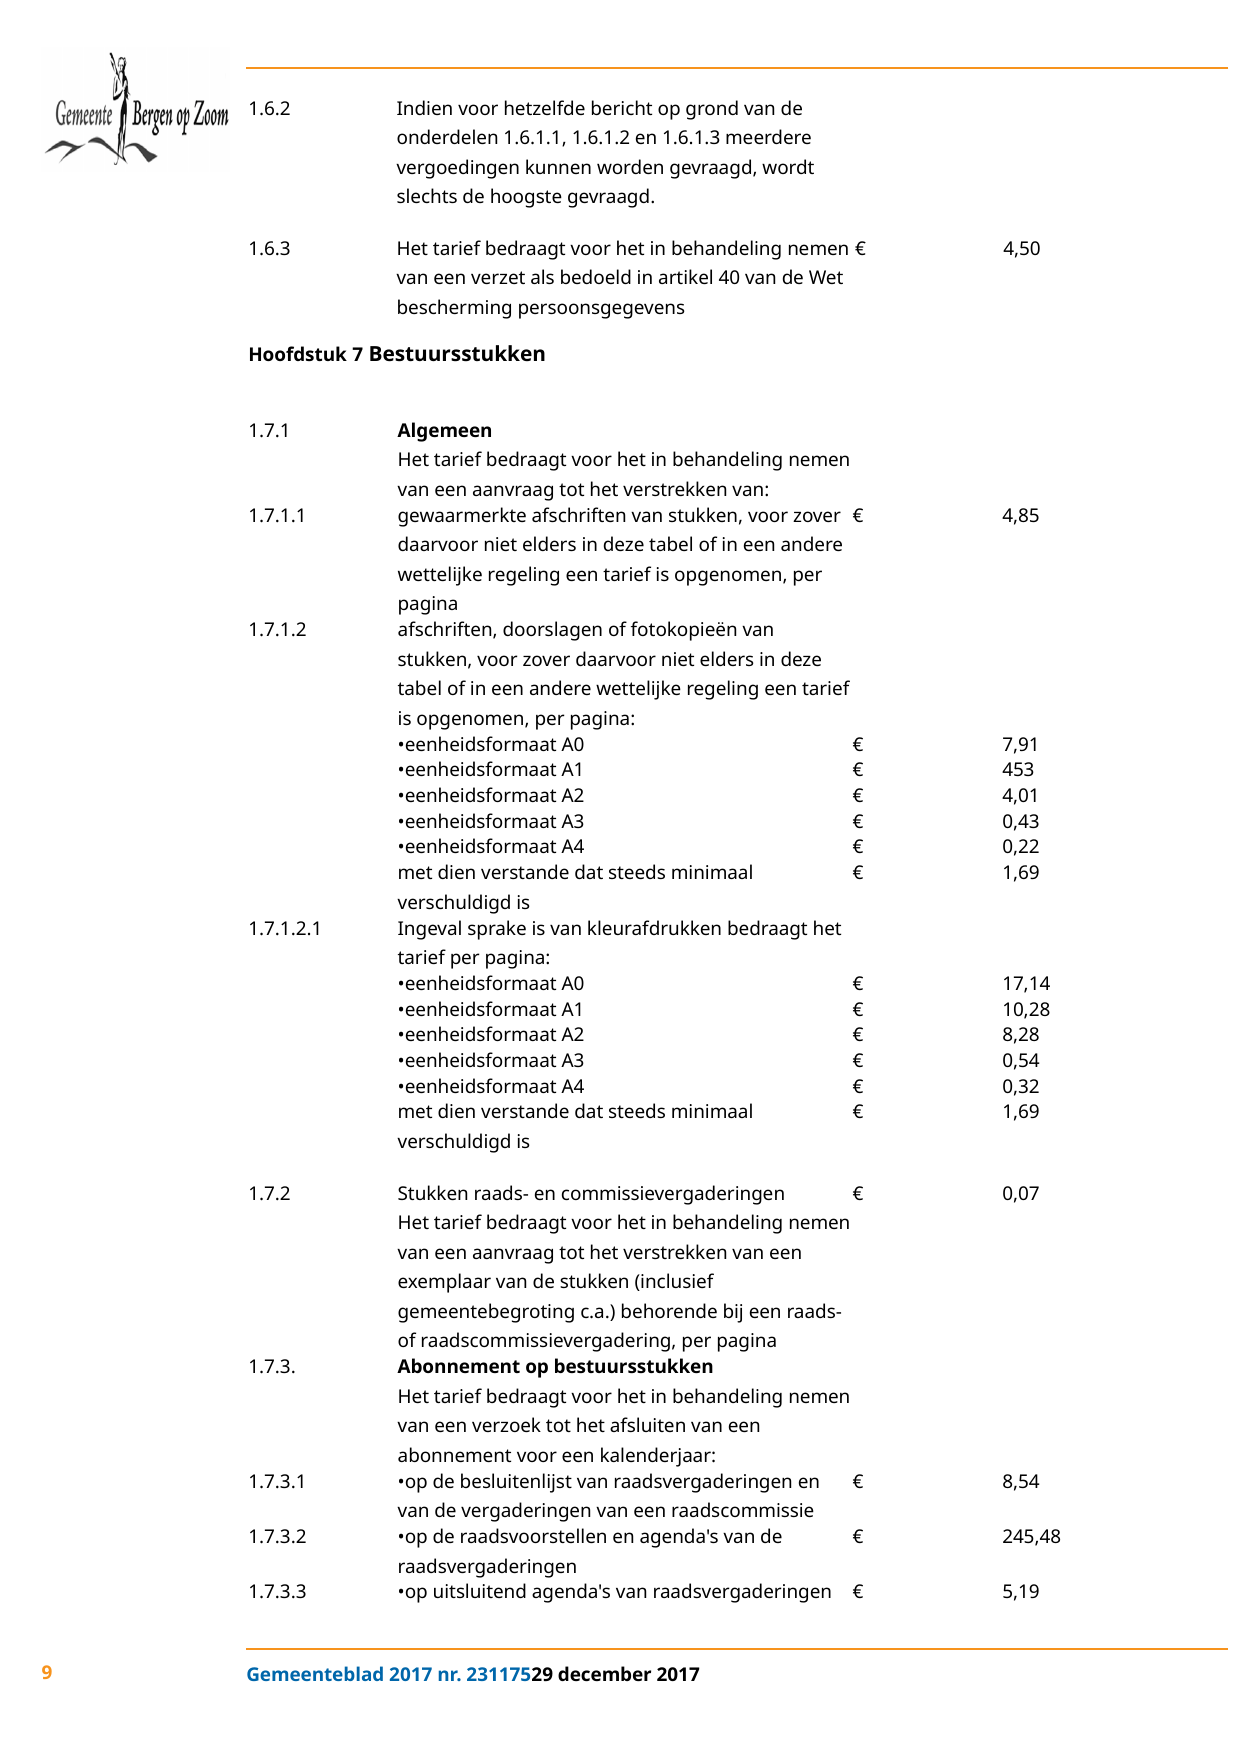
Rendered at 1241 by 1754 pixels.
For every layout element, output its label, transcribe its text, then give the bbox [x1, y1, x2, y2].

table_cell Indien voor hetzelfde bericht op grond van de onderdelen 1.6.1.1, 1.6.1.2 en 1.6.1.3 meerdere vergoedingen kunnen worden gevraagd, wordt slechts de hoogste gevraagd. [396, 95, 855, 209]
table_cell •eenheidsformaat A2 [398, 1022, 852, 1047]
table_cell [248, 996, 397, 1022]
table_cell 0,22 [1002, 834, 1152, 859]
table_cell •op de raadsvoorstellen en agenda's van de raadsvergaderingen [398, 1523, 852, 1578]
table_cell [248, 1099, 397, 1154]
table_cell [1002, 1354, 1152, 1468]
table_cell 1.7.1.1 [248, 502, 397, 616]
table_cell 1.7.3. [248, 1354, 397, 1468]
picture [41, 47, 231, 172]
table_cell 1,69 [1002, 1099, 1152, 1154]
table_cell 1.6.2 [248, 95, 396, 209]
table_cell Het tarief bedraagt voor het in behandeling nemen van een verzet als bedoeld in artikel 40 van de Wet bescherming persoonsgegevens [396, 235, 855, 320]
table_cell 17,14 [1002, 970, 1152, 996]
table_cell •eenheidsformaat A3 [398, 808, 852, 834]
table_cell [398, 1154, 852, 1180]
table_cell 8,28 [1002, 1022, 1152, 1047]
table_cell [853, 616, 1002, 731]
table_cell € [853, 1468, 1002, 1523]
table_cell 1.7.2 [248, 1180, 397, 1353]
table_cell 1.6.3 [248, 235, 396, 320]
table_cell [396, 209, 855, 235]
table_cell € [853, 1180, 1002, 1353]
table_cell 0,43 [1002, 808, 1152, 834]
table_cell [853, 1354, 1002, 1468]
table_cell € [853, 731, 1002, 757]
table_cell Stukken raads- en commissievergaderingen Het tarief bedraagt voor het in behandeling nemen van een aanvraag tot het verstrekken van een exemplaar van de stukken (inclusief gemeentebegroting c.a.) behorende bij een raads- of raadscommissievergadering, per pagina [398, 1180, 852, 1353]
table_cell [248, 731, 397, 757]
table_cell [248, 1073, 397, 1099]
table_cell 4,01 [1002, 782, 1152, 808]
table_cell [248, 860, 397, 915]
table_header 1.7.1 [248, 417, 397, 502]
table_cell [248, 757, 397, 782]
table_cell [248, 782, 397, 808]
table_cell [248, 834, 397, 859]
table_cell € [853, 970, 1002, 996]
table_cell 0,54 [1002, 1047, 1152, 1073]
table_cell [853, 915, 1002, 970]
table_cell •eenheidsformaat A1 [398, 996, 852, 1022]
table_cell 0,32 [1002, 1073, 1152, 1099]
table_cell •eenheidsformaat A2 [398, 782, 852, 808]
table_cell •eenheidsformaat A1 [398, 757, 852, 782]
table_cell € [853, 502, 1002, 616]
table_cell [248, 970, 397, 996]
table_cell € [853, 1047, 1002, 1073]
table_cell [1003, 209, 1152, 235]
table_cell 5,19 [1002, 1579, 1152, 1604]
table_cell € [853, 860, 1002, 915]
table_cell 1.7.1.2 [248, 616, 397, 731]
table_cell 4,50 [1003, 235, 1152, 320]
table_cell Ingeval sprake is van kleurafdrukken bedraagt het tarief per pagina: [398, 915, 852, 970]
table_cell € [853, 782, 1002, 808]
table_cell [248, 1047, 397, 1073]
table_cell € [855, 235, 1003, 320]
table_cell [1002, 1154, 1152, 1180]
table_cell [1003, 95, 1152, 209]
table_cell € [853, 996, 1002, 1022]
table_cell 1.7.3.1 [248, 1468, 397, 1523]
table_cell gewaarmerkte afschriften van stukken, voor zover daarvoor niet elders in deze tabel of in een andere wettelijke regeling een tarief is opgenomen, per pagina [398, 502, 852, 616]
table_cell € [853, 1579, 1002, 1604]
text Hoofdstuk 7 Bestuursstukken [248, 339, 1152, 368]
table_cell [855, 209, 1003, 235]
table_cell 4,85 [1002, 502, 1152, 616]
table_cell Abonnement op bestuursstukken Het tarief bedraagt voor het in behandeling nemen van een verzoek tot het afsluiten van een abonnement voor een kalenderjaar: [398, 1354, 852, 1468]
table_cell •eenheidsformaat A4 [398, 1073, 852, 1099]
table_cell [248, 209, 396, 235]
table_cell •eenheidsformaat A0 [398, 731, 852, 757]
table_header Algemeen Het tarief bedraagt voor het in behandeling nemen van een aanvraag tot het verstrekken van: [398, 417, 852, 502]
table_cell 453 [1002, 757, 1152, 782]
table_cell € [853, 757, 1002, 782]
table_cell afschriften, doorslagen of fotokopieën van stukken, voor zover daarvoor niet elders in deze tabel of in een andere wettelijke regeling een tarief is opgenomen, per pagina: [398, 616, 852, 731]
table_cell € [853, 1523, 1002, 1578]
table_cell [1002, 616, 1152, 731]
table_cell 1,69 [1002, 860, 1152, 915]
table_cell [248, 808, 397, 834]
table_cell met dien verstande dat steeds minimaal verschuldigd is [398, 1099, 852, 1154]
table_cell •eenheidsformaat A0 [398, 970, 852, 996]
table_cell 1.7.3.2 [248, 1523, 397, 1578]
table_cell 10,28 [1002, 996, 1152, 1022]
table_cell € [853, 808, 1002, 834]
table_cell [248, 1154, 397, 1180]
table_cell 7,91 [1002, 731, 1152, 757]
table_header [1002, 417, 1152, 502]
table_cell •eenheidsformaat A3 [398, 1047, 852, 1073]
table_cell € [853, 1073, 1002, 1099]
table_cell 245,48 [1002, 1523, 1152, 1578]
table_cell [853, 1154, 1002, 1180]
table_cell [855, 95, 1003, 209]
table_cell € [853, 834, 1002, 859]
table_cell •op uitsluitend agenda's van raadsvergaderingen [398, 1579, 852, 1604]
table_cell met dien verstande dat steeds minimaal verschuldigd is [398, 860, 852, 915]
table_header [853, 417, 1002, 502]
table_cell [248, 1022, 397, 1047]
table_cell 0,07 [1002, 1180, 1152, 1353]
table_cell € [853, 1022, 1002, 1047]
table_cell •eenheidsformaat A4 [398, 834, 852, 859]
table_cell € [853, 1099, 1002, 1154]
table_cell 1.7.3.3 [248, 1579, 397, 1604]
table_cell 1.7.1.2.1 [248, 915, 397, 970]
table_cell •op de besluitenlijst van raadsvergaderingen en van de vergaderingen van een raadscommissie [398, 1468, 852, 1523]
table_cell [1002, 915, 1152, 970]
table_cell 8,54 [1002, 1468, 1152, 1523]
